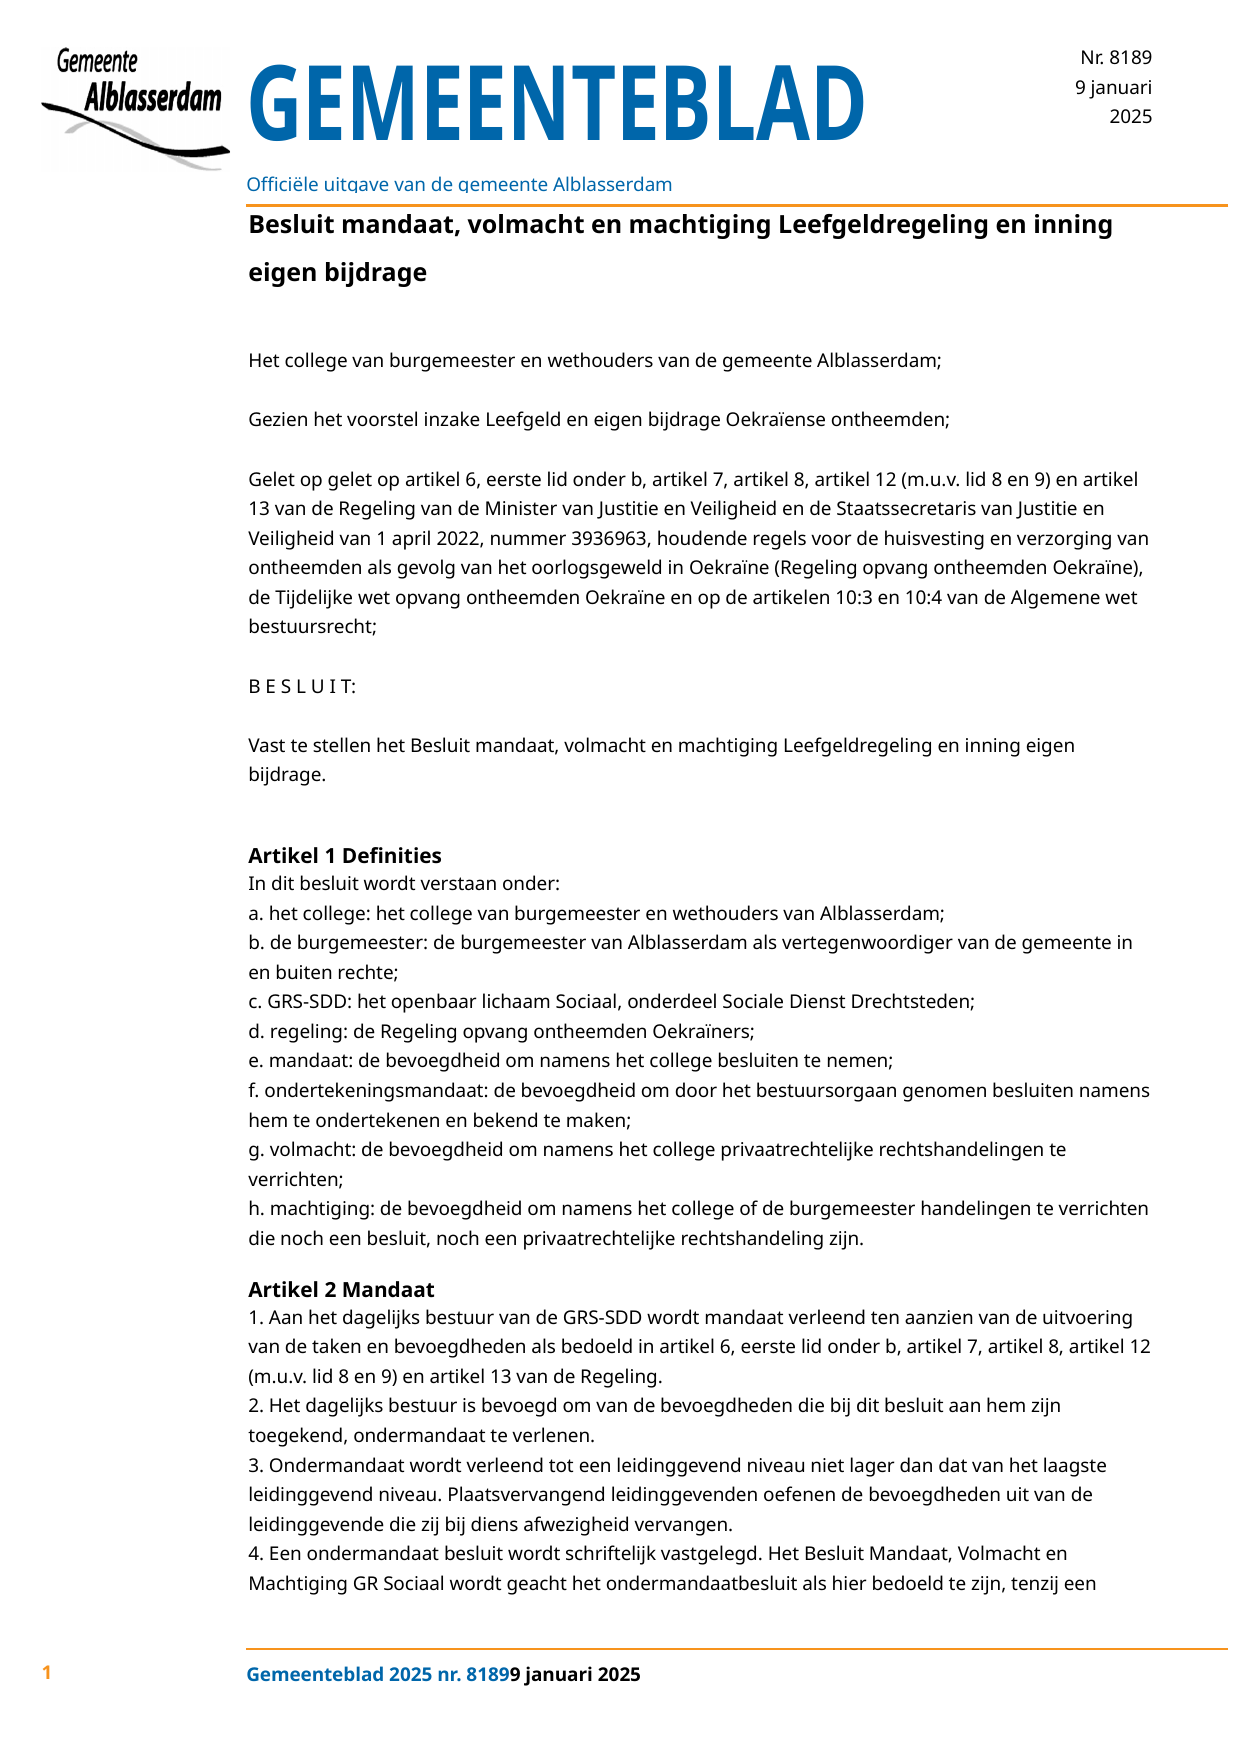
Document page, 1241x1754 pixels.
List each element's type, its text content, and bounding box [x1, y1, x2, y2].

text a. het college: het college van burgemeester en wethouders van Alblasserdam; [248, 900, 1152, 925]
text c. GRS-SDD: het openbaar lichaam Sociaal, onderdeel Sociale Dienst Drechtsteden; [248, 988, 1152, 1014]
text g. volmacht: de bevoegdheid om namens het college privaatrechtelijke rechtshandelingen te verrichten; [248, 1136, 1152, 1192]
text 2. Het dagelijks bestuur is bevoegd om van de bevoegdheden die bij dit besluit aan hem zijn toegekend, ondermandaat te verlenen. [248, 1393, 1152, 1448]
text In dit besluit wordt verstaan onder: [248, 870, 1152, 896]
text Artikel 1 Definities [248, 842, 1152, 870]
text Artikel 2 Mandaat [248, 1276, 1152, 1304]
text 4. Een ondermandaat besluit wordt schriftelijk vastgelegd. Het Besluit Mandaat, Volmacht en Machtiging GR Sociaal wordt geacht het ondermandaatbesluit als hier bedoeld te zijn, tenzij een [248, 1541, 1152, 1596]
text Het college van burgemeester en wethouders van de gemeente Alblasserdam; [248, 347, 1152, 373]
text 1. Aan het dagelijks bestuur van de GRS-SDD wordt mandaat verleend ten aanzien van de uitvoering van de taken en bevoegdheden als bedoeld in artikel 6, eerste lid onder b, artikel 7, artikel 8, artikel 12 (m.u.v. lid 8 en 9) en artikel 13 van de Regeling. [248, 1304, 1152, 1389]
text Gelet op gelet op artikel 6, eerste lid onder b, artikel 7, artikel 8, artikel 12 (m.u.v. lid 8 en 9) en artikel 13 van de Regeling van de Minister van Justitie en Veiligheid en de Staatssecretaris van Justitie en Veiligheid van 1 april 2022, nummer 3936963, houdende regels voor de huisvesting en verzorging van ontheemden als gevolg van het oorlogsgeweld in Oekraïne (Regeling opvang ontheemden Oekraïne), de Tijdelijke wet opvang ontheemden Oekraïne en op de artikelen 10:3 en 10:4 van de Algemene wet bestuursrecht; [248, 466, 1152, 639]
text e. mandaat: de bevoegdheid om namens het college besluiten te nemen; [248, 1048, 1152, 1073]
text h. machtiging: de bevoegdheid om namens het college of de burgemeester handelingen te verrichten die noch een besluit, noch een privaatrechtelijke rechtshandeling zijn. [248, 1196, 1152, 1251]
text f. ondertekeningsmandaat: de bevoegdheid om door het bestuursorgaan genomen besluiten namens hem te ondertekenen en bekend te maken; [248, 1077, 1152, 1132]
picture [41, 47, 231, 172]
text B E S L U I T: [248, 673, 1152, 699]
text 3. Ondermandaat wordt verleend tot een leidinggevend niveau niet lager dan dat van het laagste leidinggevend niveau. Plaatsvervangend leidinggevenden oefenen de bevoegdheden uit van de leidinggevende die zij bij diens afwezigheid vervangen. [248, 1452, 1152, 1537]
text d. regeling: de Regeling opvang ontheemden Oekraïners; [248, 1018, 1152, 1044]
text Vast te stellen het Besluit mandaat, volmacht en machtiging Leefgeldregeling en inning eigen bijdrage. [248, 732, 1152, 787]
text b. de burgemeester: de burgemeester van Alblasserdam als vertegenwoordiger van de gemeente in en buiten rechte; [248, 929, 1152, 984]
text Gezien het voorstel inzake Leefgeld en eigen bijdrage Oekraïense ontheemden; [248, 407, 1152, 432]
text Besluit mandaat, volmacht en machtiging Leefgeldregeling en inning eigen bijdrage [248, 207, 1152, 288]
